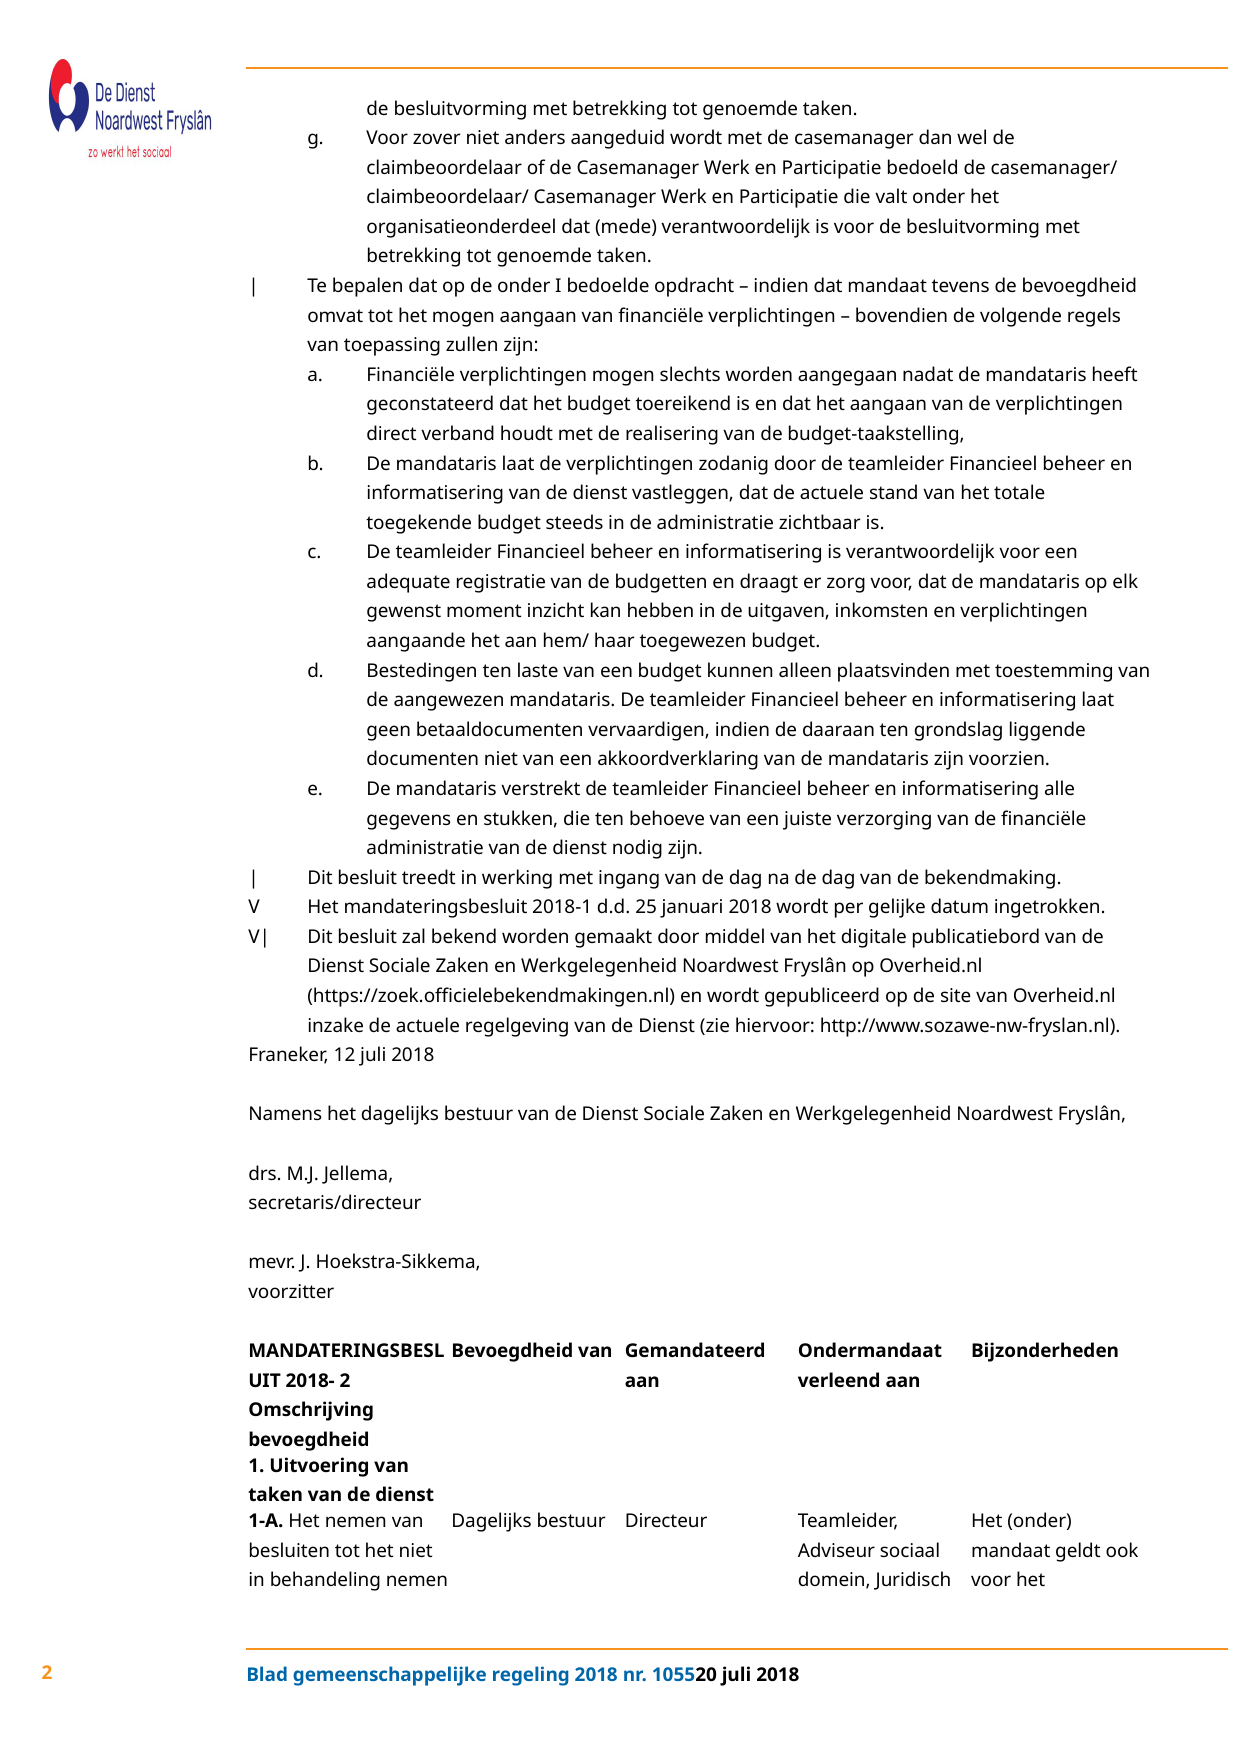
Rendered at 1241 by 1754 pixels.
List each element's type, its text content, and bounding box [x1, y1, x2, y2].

list Dit besluit treedt in werking met ingang van de dag na de dag van de bekendmaking. [248, 864, 1152, 890]
list Bestedingen ten laste van een budget kunnen alleen plaatsvinden met toestemming van de aangewezen mandataris. De teamleider Financieel beheer en informatisering laat geen betaaldocumenten vervaardigen, indien de daaraan ten grondslag liggende documenten niet van een akkoordverklaring van de mandataris zijn voorzien. [307, 657, 1152, 771]
text mevr. J. Hoekstra-Sikkema, [248, 1248, 1152, 1274]
table_header Bevoegdheid van [451, 1338, 624, 1452]
table_header Bijzonderheden [971, 1338, 1152, 1452]
list Voor zover niet anders aangeduid wordt met de casemanager dan wel de claimbeoordelaar of de Casemanager Werk en Participatie bedoeld de casemanager/ claimbeoordelaar/ Casemanager Werk en Participatie die valt onder het organisatieonderdeel dat (mede) verantwoordelijk is voor de besluitvorming met betrekking tot genoemde taken. [307, 124, 1152, 268]
table_cell [451, 1452, 624, 1507]
text secretaris/directeur [248, 1189, 1152, 1215]
table_cell [971, 1452, 1152, 1507]
table_cell 1. Uitvoering van taken van de dienst [248, 1452, 451, 1507]
picture [41, 47, 231, 172]
table_cell Het (onder) mandaat geldt ook voor het [971, 1507, 1152, 1592]
table_cell Directeur [625, 1507, 798, 1592]
table_header Ondermandaat verleend aan [798, 1338, 971, 1452]
table_cell [625, 1452, 798, 1507]
list Dit besluit zal bekend worden gemaakt door middel van het digitale publicatiebord van de Dienst Sociale Zaken en Werkgelegenheid Noardwest Fryslân op Overheid.nl (https://zoek.officielebekendmakingen.nl) en wordt gepubliceerd op de site van Overheid.nl inzake de actuele regelgeving van de Dienst (zie hiervoor: http://www.sozawe-nw-fryslan.nl). [248, 923, 1152, 1038]
list De mandataris verstrekt de teamleider Financieel beheer en informatisering alle gegevens en stukken, die ten behoeve van een juiste verzorging van de financiële administratie van de dienst nodig zijn. [307, 775, 1152, 860]
text Namens het dagelijks bestuur van de Dienst Sociale Zaken en Werkgelegenheid Noardwest Fryslân, [248, 1101, 1152, 1126]
table_cell Dagelijks bestuur [451, 1507, 624, 1592]
list Financiële verplichtingen mogen slechts worden aangegaan nadat de mandataris heeft geconstateerd dat het budget toereikend is en dat het aangaan van de verplichtingen direct verband houdt met de realisering van de budget-taakstelling, [307, 361, 1152, 446]
text voorzitter [248, 1278, 1152, 1304]
table_header Gemandateerd aan [625, 1338, 798, 1452]
list De mandataris laat de verplichtingen zodanig door de teamleider Financieel beheer en informatisering van de dienst vastleggen, dat de actuele stand van het totale toegekende budget steeds in de administratie zichtbaar is. [307, 450, 1152, 535]
table_header MANDATERINGSBESLUIT 2018- 2 Omschrijving bevoegdheid [248, 1338, 451, 1452]
list De teamleider Financieel beheer en informatisering is verantwoordelijk voor een adequate registratie van de budgetten en draagt er zorg voor, dat de mandataris op elk gewenst moment inzicht kan hebben in de uitgaven, inkomsten en verplichtingen aangaande het aan hem/ haar toegewezen budget. [307, 538, 1152, 653]
table_cell [798, 1452, 971, 1507]
table_cell Teamleider, Adviseur sociaal domein, Juridisch [798, 1507, 971, 1592]
list Te bepalen dat op de onder I bedoelde opdracht – indien dat mandaat tevens de bevoegdheid omvat tot het mogen aangaan van financiële verplichtingen – bovendien de volgende regels van toepassing zullen zijn: [248, 272, 1152, 357]
list Het mandateringsbesluit 2018-1 d.d. 25 januari 2018 wordt per gelijke datum ingetrokken. [248, 893, 1152, 919]
table_cell 1-A. Het nemen van besluiten tot het niet in behandeling nemen [248, 1507, 451, 1592]
text drs. M.J. Jellema, [248, 1160, 1152, 1186]
list de besluitvorming met betrekking tot genoemde taken. [307, 95, 1152, 121]
text Franeker, 12 juli 2018 [248, 1041, 1152, 1067]
